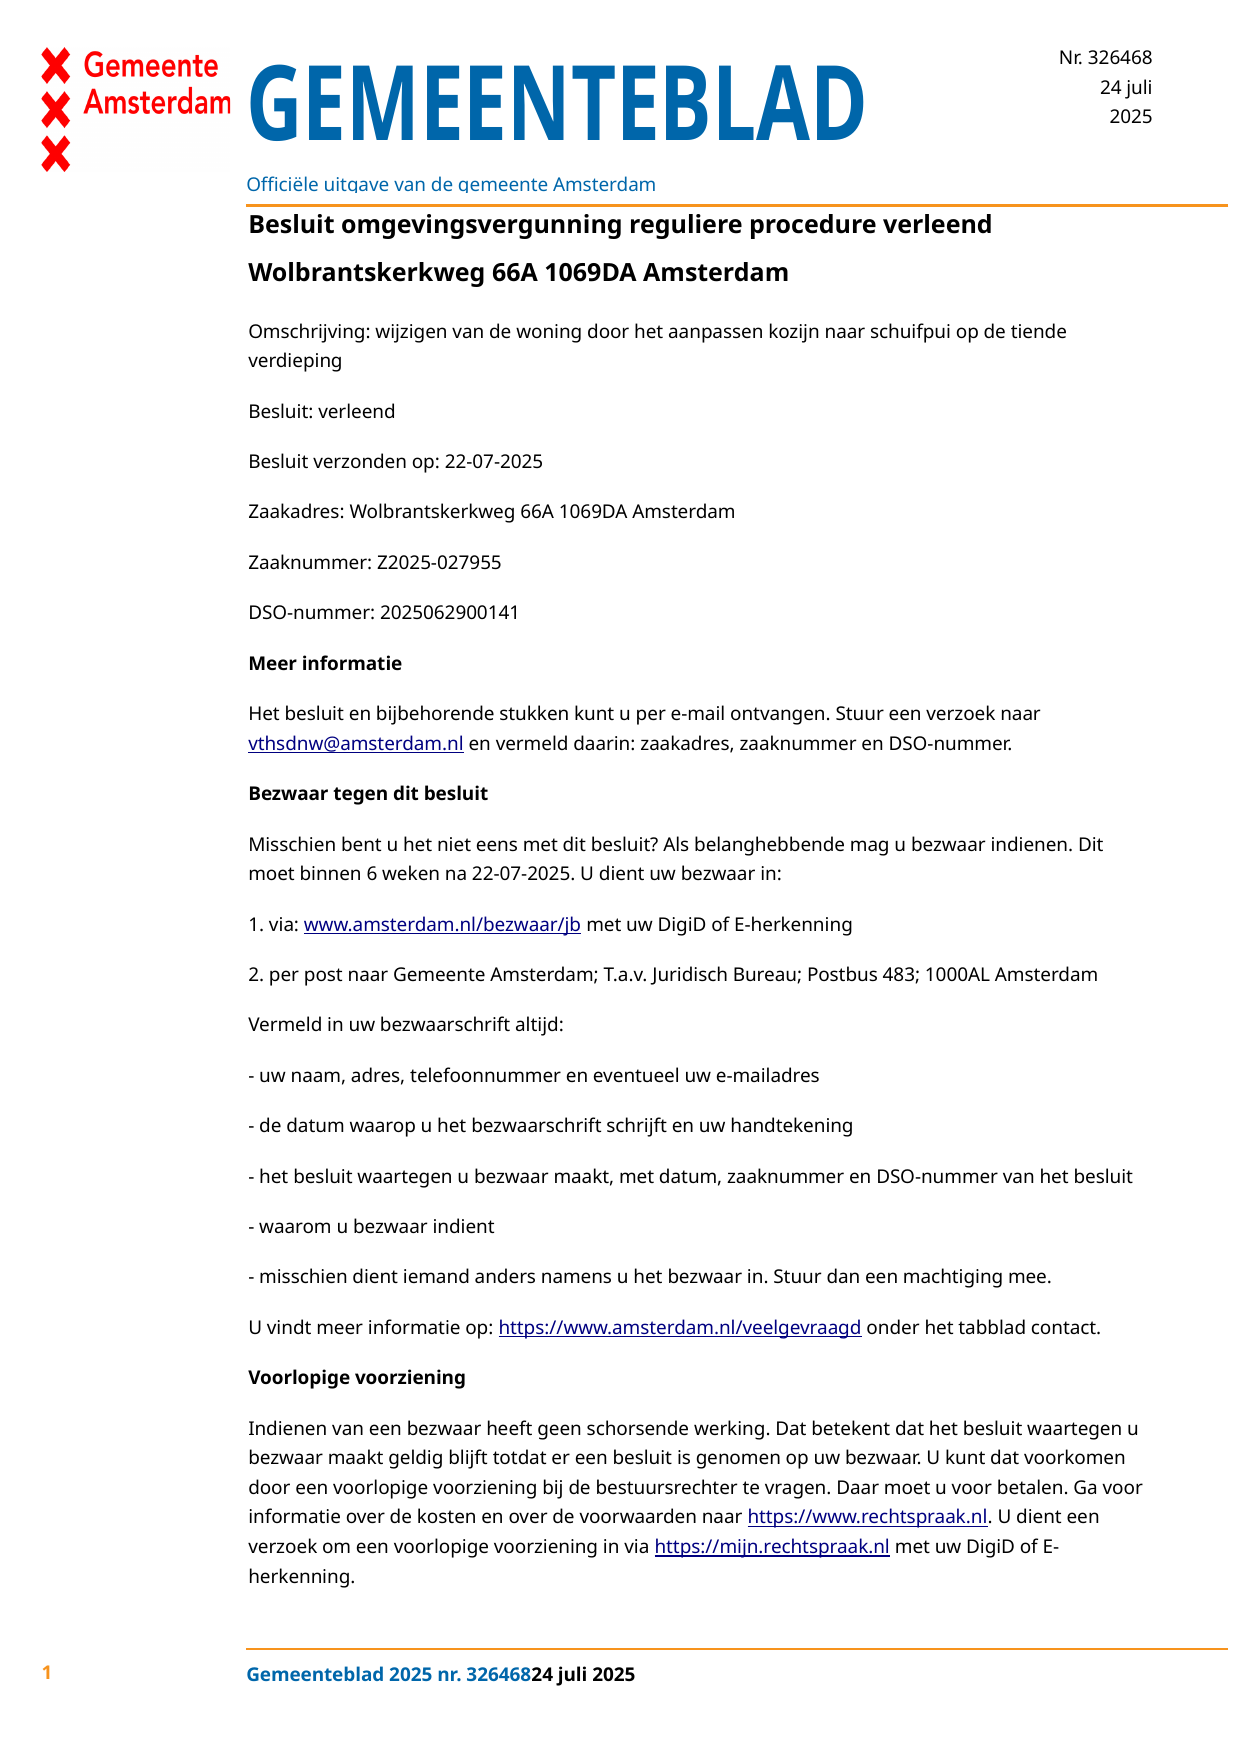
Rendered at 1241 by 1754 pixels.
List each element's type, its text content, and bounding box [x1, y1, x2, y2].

text 2. per post naar Gemeente Amsterdam; T.a.v. Juridisch Bureau; Postbus 483; 1000AL Amsterdam [248, 961, 1152, 987]
text Besluit omgevingsvergunning reguliere procedure verleend Wolbrantskerkweg 66A 1069DA Amsterdam [248, 207, 1152, 288]
text Misschien bent u het niet eens met dit besluit? Als belanghebbende mag u bezwaar indienen. Dit moet binnen 6 weken na 22-07-2025. U dient uw bezwaar in: [248, 831, 1152, 886]
text Vermeld in uw bezwaarschrift altijd: [248, 1012, 1152, 1037]
text - uw naam, adres, telefoonnummer en eventueel uw e-mailadres [248, 1062, 1152, 1088]
text - misschien dient iemand anders namens u het bezwaar in. Stuur dan een machtiging mee. [248, 1264, 1152, 1289]
text Besluit: verleend [248, 398, 1152, 424]
text Besluit verzonden op: 22-07-2025 [248, 448, 1152, 474]
text DSO-nummer: 2025062900141 [248, 599, 1152, 625]
text Indienen van een bezwaar heeft geen schorsende werking. Dat betekent dat het besluit waartegen u bezwaar maakt geldig blijft totdat er een besluit is genomen op uw bezwaar. U kunt dat voorkomen door een voorlopige voorziening bij de bestuursrechter te vragen. Daar moet u voor betalen. Ga voor informatie over de kosten en over de voorwaarden naar https://www.rechtspraak.nl. U dient een verzoek om een voorlopige voorziening in via https://mijn.rechtspraak.nl met uw DigiD of E-herkenning. [248, 1415, 1152, 1589]
text 1. via: www.amsterdam.nl/bezwaar/jb met uw DigiD of E-herkenning [248, 911, 1152, 937]
text U vindt meer informatie op: https://www.amsterdam.nl/veelgevraagd onder het tabblad contact. [248, 1314, 1152, 1340]
text Bezwaar tegen dit besluit [248, 780, 1152, 806]
text - de datum waarop u het bezwaarschrift schrijft en uw handtekening [248, 1112, 1152, 1138]
text Voorlopige voorziening [248, 1364, 1152, 1390]
text Zaaknummer: Z2025-027955 [248, 549, 1152, 575]
text Zaakadres: Wolbrantskerkweg 66A 1069DA Amsterdam [248, 499, 1152, 524]
text Het besluit en bijbehorende stukken kunt u per e-mail ontvangen. Stuur een verzoek naar vthsdnw@amsterdam.nl en vermeld daarin: zaakadres, zaaknummer en DSO-nummer. [248, 700, 1152, 756]
picture [41, 47, 231, 172]
text Omschrijving: wijzigen van de woning door het aanpassen kozijn naar schuifpui op de tiende verdieping [248, 318, 1152, 373]
text - waarom u bezwaar indient [248, 1213, 1152, 1239]
text - het besluit waartegen u bezwaar maakt, met datum, zaaknummer en DSO-nummer van het besluit [248, 1163, 1152, 1189]
text Meer informatie [248, 650, 1152, 676]
